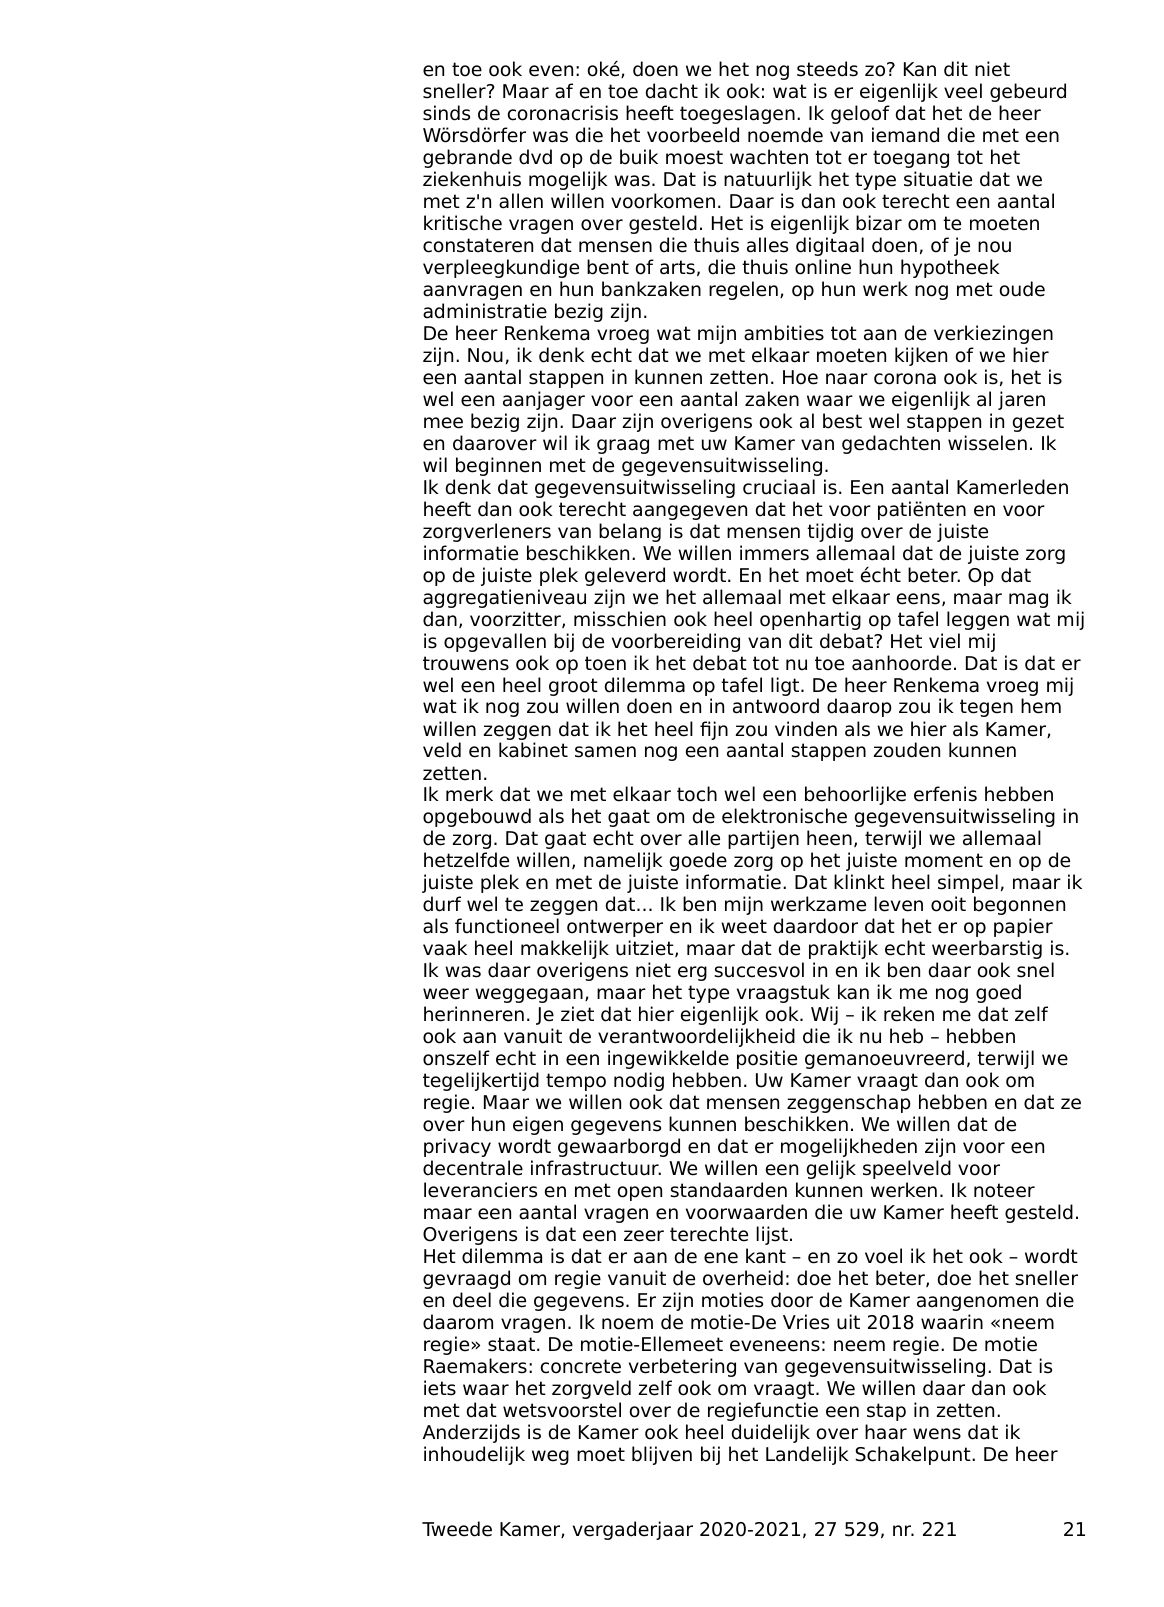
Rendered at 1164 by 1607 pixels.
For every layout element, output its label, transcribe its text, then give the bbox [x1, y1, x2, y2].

text Ik denk dat gegevensuitwisseling cruciaal is. Een aantal Kamerleden heeft dan ook terecht aangegeven dat het voor patiënten en voor zorgverleners van belang is dat mensen tijdig over de juiste informatie beschikken. We willen immers allemaal dat de juiste zorg op de juiste plek geleverd wordt. En het moet écht beter. Op dat aggregatieniveau zijn we het allemaal met elkaar eens, maar mag ik dan, voorzitter, misschien ook heel openhartig op tafel leggen wat mij is opgevallen bij de voorbereiding van dit debat? Het viel mij trouwens ook op toen ik het debat tot nu toe aanhoorde. Dat is dat er wel een heel groot dilemma op tafel ligt. De heer Renkema vroeg mij wat ik nog zou willen doen en in antwoord daarop zou ik tegen hem willen zeggen dat ik het heel fijn zou vinden als we hier als Kamer, veld en kabinet samen nog een aantal stappen zouden kunnen zetten. [422, 477, 1087, 784]
text Het dilemma is dat er aan de ene kant – en zo voel ik het ook – wordt gevraagd om regie vanuit de overheid: doe het beter, doe het sneller en deel die gegevens. Er zijn moties door de Kamer aangenomen die daarom vragen. Ik noem de motie-De Vries uit 2018 waarin «neem regie» staat. De motie-Ellemeet eveneens: neem regie. De motie Raemakers: concrete verbetering van gegevensuitwisseling. Dat is iets waar het zorgveld zelf ook om vraagt. We willen daar dan ook met dat wetsvoorstel over de regiefunctie een stap in zetten. Anderzijds is de Kamer ook heel duidelijk over haar wens dat ik inhoudelijk weg moet blijven bij het Landelijk Schakelpunt. De heer [422, 1246, 1087, 1466]
text en toe ook even: oké, doen we het nog steeds zo? Kan dit niet sneller? Maar af en toe dacht ik ook: wat is er eigenlijk veel gebeurd sinds de coronacrisis heeft toegeslagen. Ik geloof dat het de heer Wörsdörfer was die het voorbeeld noemde van iemand die met een gebrande dvd op de buik moest wachten tot er toegang tot het ziekenhuis mogelijk was. Dat is natuurlijk het type situatie dat we met z'n allen willen voorkomen. Daar is dan ook terecht een aantal kritische vragen over gesteld. Het is eigenlijk bizar om te moeten constateren dat mensen die thuis alles digitaal doen, of je nou verpleegkundige bent of arts, die thuis online hun hypotheek aanvragen en hun bankzaken regelen, op hun werk nog met oude administratie bezig zijn. [422, 59, 1087, 323]
text Ik merk dat we met elkaar toch wel een behoorlijke erfenis hebben opgebouwd als het gaat om de elektronische gegevensuitwisseling in de zorg. Dat gaat echt over alle partijen heen, terwijl we allemaal hetzelfde willen, namelijk goede zorg op het juiste moment en op de juiste plek en met de juiste informatie. Dat klinkt heel simpel, maar ik durf wel te zeggen dat... Ik ben mijn werkzame leven ooit begonnen als functioneel ontwerper en ik weet daardoor dat het er op papier vaak heel makkelijk uitziet, maar dat de praktijk echt weerbarstig is. Ik was daar overigens niet erg succesvol in en ik ben daar ook snel weer weggegaan, maar het type vraagstuk kan ik me nog goed herinneren. Je ziet dat hier eigenlijk ook. Wij – ik reken me dat zelf ook aan vanuit de verantwoordelijkheid die ik nu heb – hebben onszelf echt in een ingewikkelde positie gemanoeuvreerd, terwijl we tegelijkertijd tempo nodig hebben. Uw Kamer vraagt dan ook om regie. Maar we willen ook dat mensen zeggenschap hebben en dat ze over hun eigen gegevens kunnen beschikken. We willen dat de privacy wordt gewaarborgd en dat er mogelijkheden zijn voor een decentrale infrastructuur. We willen een gelijk speelveld voor leveranciers en met open standaarden kunnen werken. Ik noteer maar een aantal vragen en voorwaarden die uw Kamer heeft gesteld. Overigens is dat een zeer terechte lijst. [422, 784, 1087, 1246]
text De heer Renkema vroeg wat mijn ambities tot aan de verkiezingen zijn. Nou, ik denk echt dat we met elkaar moeten kijken of we hier een aantal stappen in kunnen zetten. Hoe naar corona ook is, het is wel een aanjager voor een aantal zaken waar we eigenlijk al jaren mee bezig zijn. Daar zijn overigens ook al best wel stappen in gezet en daarover wil ik graag met uw Kamer van gedachten wisselen. Ik wil beginnen met de gegevensuitwisseling. [422, 323, 1087, 477]
